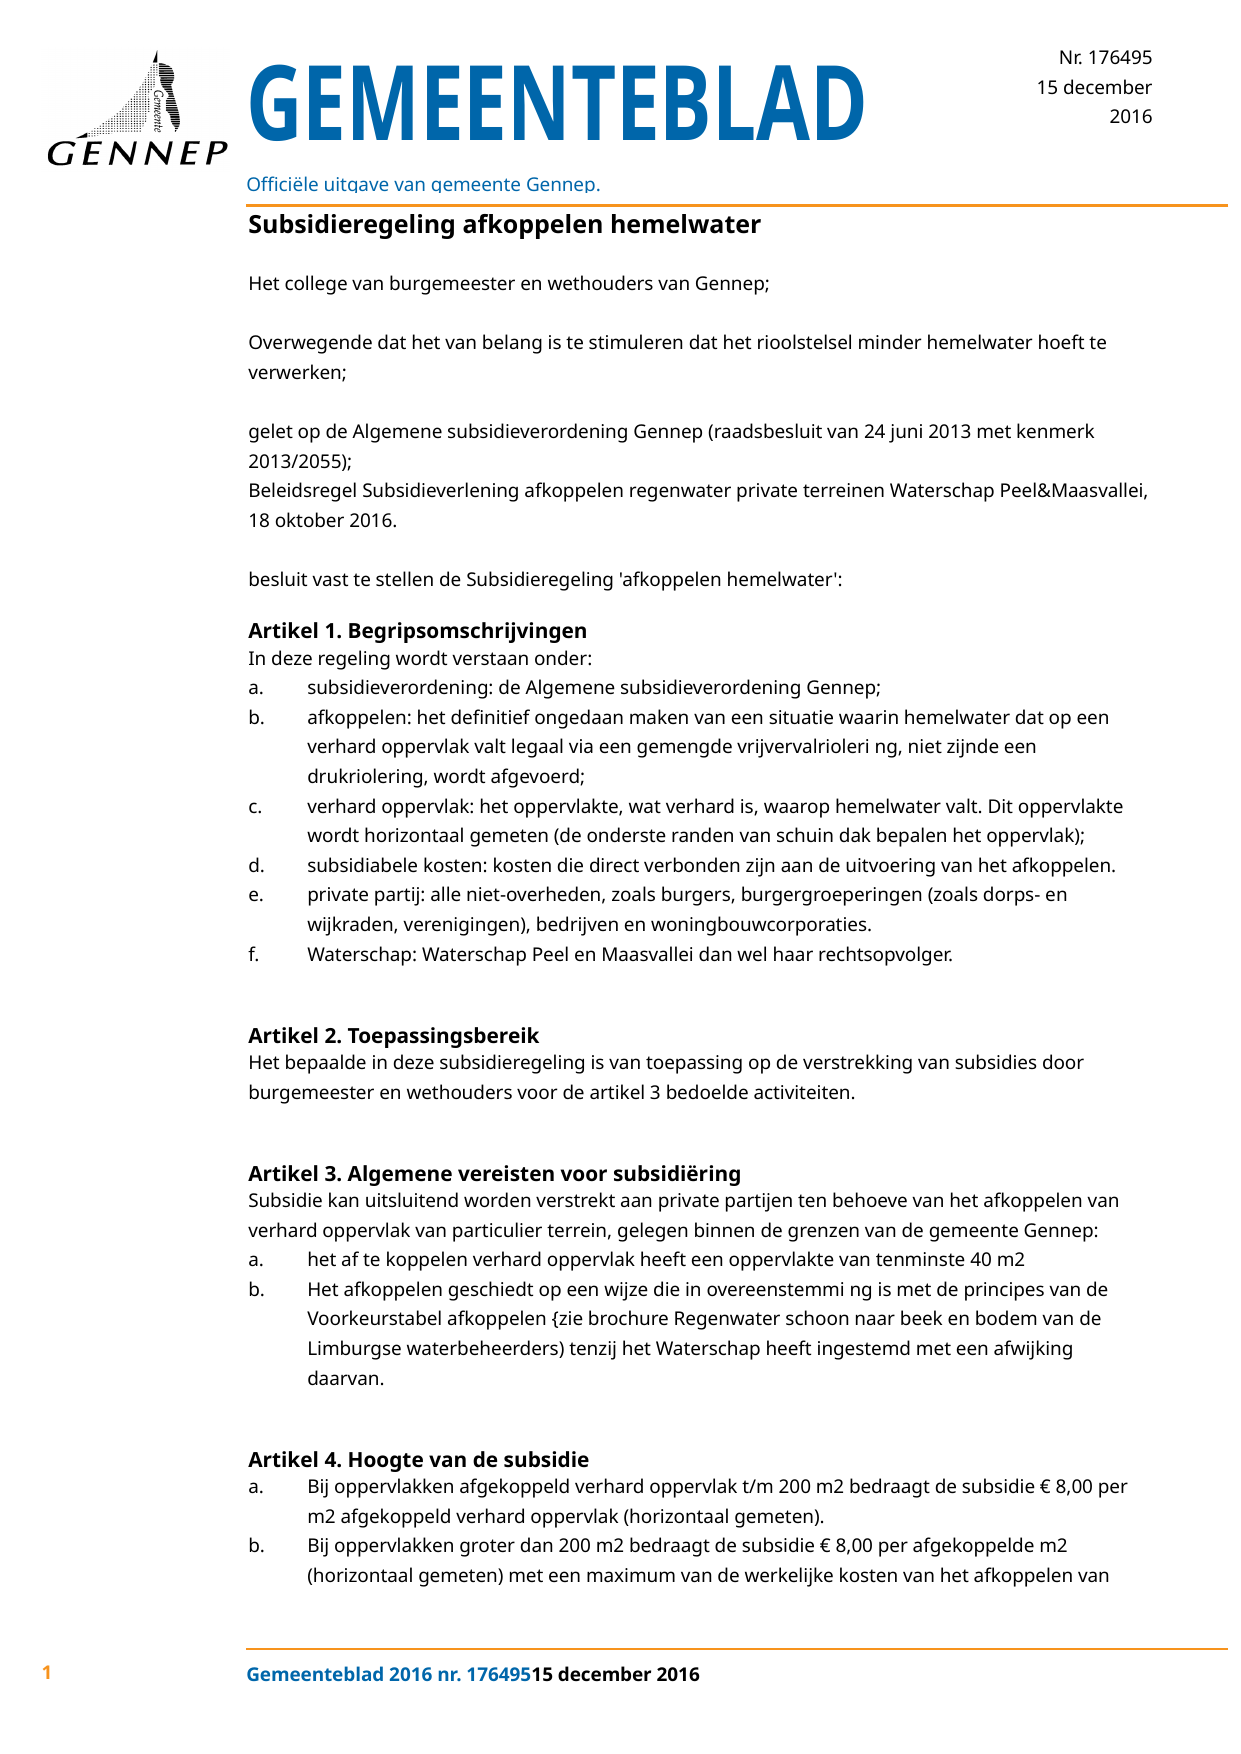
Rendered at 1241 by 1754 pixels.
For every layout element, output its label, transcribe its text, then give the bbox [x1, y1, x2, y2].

list afkoppelen: het definitief ongedaan maken van een situatie waarin hemelwater dat op een verhard oppervlak valt legaal via een gemengde vrijvervalrioleri ng, niet zijnde een drukriolering, wordt afgevoerd; [248, 704, 1152, 789]
text Artikel 1. Begripsomschrijvingen [248, 617, 1152, 645]
list subsidiabele kosten: kosten die direct verbonden zijn aan de uitvoering van het afkoppelen. [248, 852, 1152, 878]
text Artikel 3. Algemene vereisten voor subsidiëring [248, 1159, 1152, 1187]
text Overwegende dat het van belang is te stimuleren dat het rioolstelsel minder hemelwater hoeft te verwerken; [248, 329, 1152, 385]
list Bij oppervlakken afgekoppeld verhard oppervlak t/m 200 m2 bedraagt de subsidie € 8,00 per m2 afgekoppeld verhard oppervlak (horizontaal gemeten). [248, 1473, 1152, 1528]
text Het bepaalde in deze subsidieregeling is van toepassing op de verstrekking van subsidies door burgemeester en wethouders voor de artikel 3 bedoelde activiteiten. [248, 1049, 1152, 1104]
text gelet op de Algemene subsidieverordening Gennep (raadsbesluit van 24 juni 2013 met kenmerk 2013/2055); [248, 418, 1152, 473]
text In deze regeling wordt verstaan onder: [248, 645, 1152, 671]
list verhard oppervlak: het oppervlakte, wat verhard is, waarop hemelwater valt. Dit oppervlakte wordt horizontaal gemeten (de onderste randen van schuin dak bepalen het oppervlak); [248, 793, 1152, 848]
text Subsidieregeling afkoppelen hemelwater [248, 207, 1152, 241]
text Artikel 4. Hoogte van de subsidie [248, 1445, 1152, 1473]
list het af te koppelen verhard oppervlak heeft een oppervlakte van tenminste 40 m2 [248, 1246, 1152, 1272]
text Artikel 2. Toepassingsbereik [248, 1021, 1152, 1049]
list Het afkoppelen geschiedt op een wijze die in overeenstemmi ng is met de principes van de Voorkeurstabel afkoppelen {zie brochure Regenwater schoon naar beek en bodem van de Limburgse waterbeheerders) tenzij het Waterschap heeft ingestemd met een afwijking daarvan. [248, 1276, 1152, 1391]
list Bij oppervlakken groter dan 200 m2 bedraagt de subsidie € 8,00 per afgekoppelde m2 (horizontaal gemeten) met een maximum van de werkelijke kosten van het afkoppelen van [248, 1532, 1152, 1588]
text Het college van burgemeester en wethouders van Gennep; [248, 270, 1152, 296]
list Waterschap: Waterschap Peel en Maasvallei dan wel haar rechtsopvolger. [248, 941, 1152, 967]
list subsidieverordening: de Algemene subsidieverordening Gennep; [248, 674, 1152, 700]
text besluit vast te stellen de Subsidieregeling 'afkoppelen hemelwater': [248, 566, 1152, 592]
picture [41, 47, 231, 172]
text Beleidsregel Subsidieverlening afkoppelen regenwater private terreinen Waterschap Peel&Maasvallei, 18 oktober 2016. [248, 477, 1152, 533]
list private partij: alle niet-overheden, zoals burgers, burgergroeperingen (zoals dorps- en wijkraden, verenigingen), bedrijven en woningbouwcorporaties. [248, 882, 1152, 937]
text Subsidie kan uitsluitend worden verstrekt aan private partijen ten behoeve van het afkoppelen van verhard oppervlak van particulier terrein, gelegen binnen de grenzen van de gemeente Gennep: [248, 1187, 1152, 1243]
